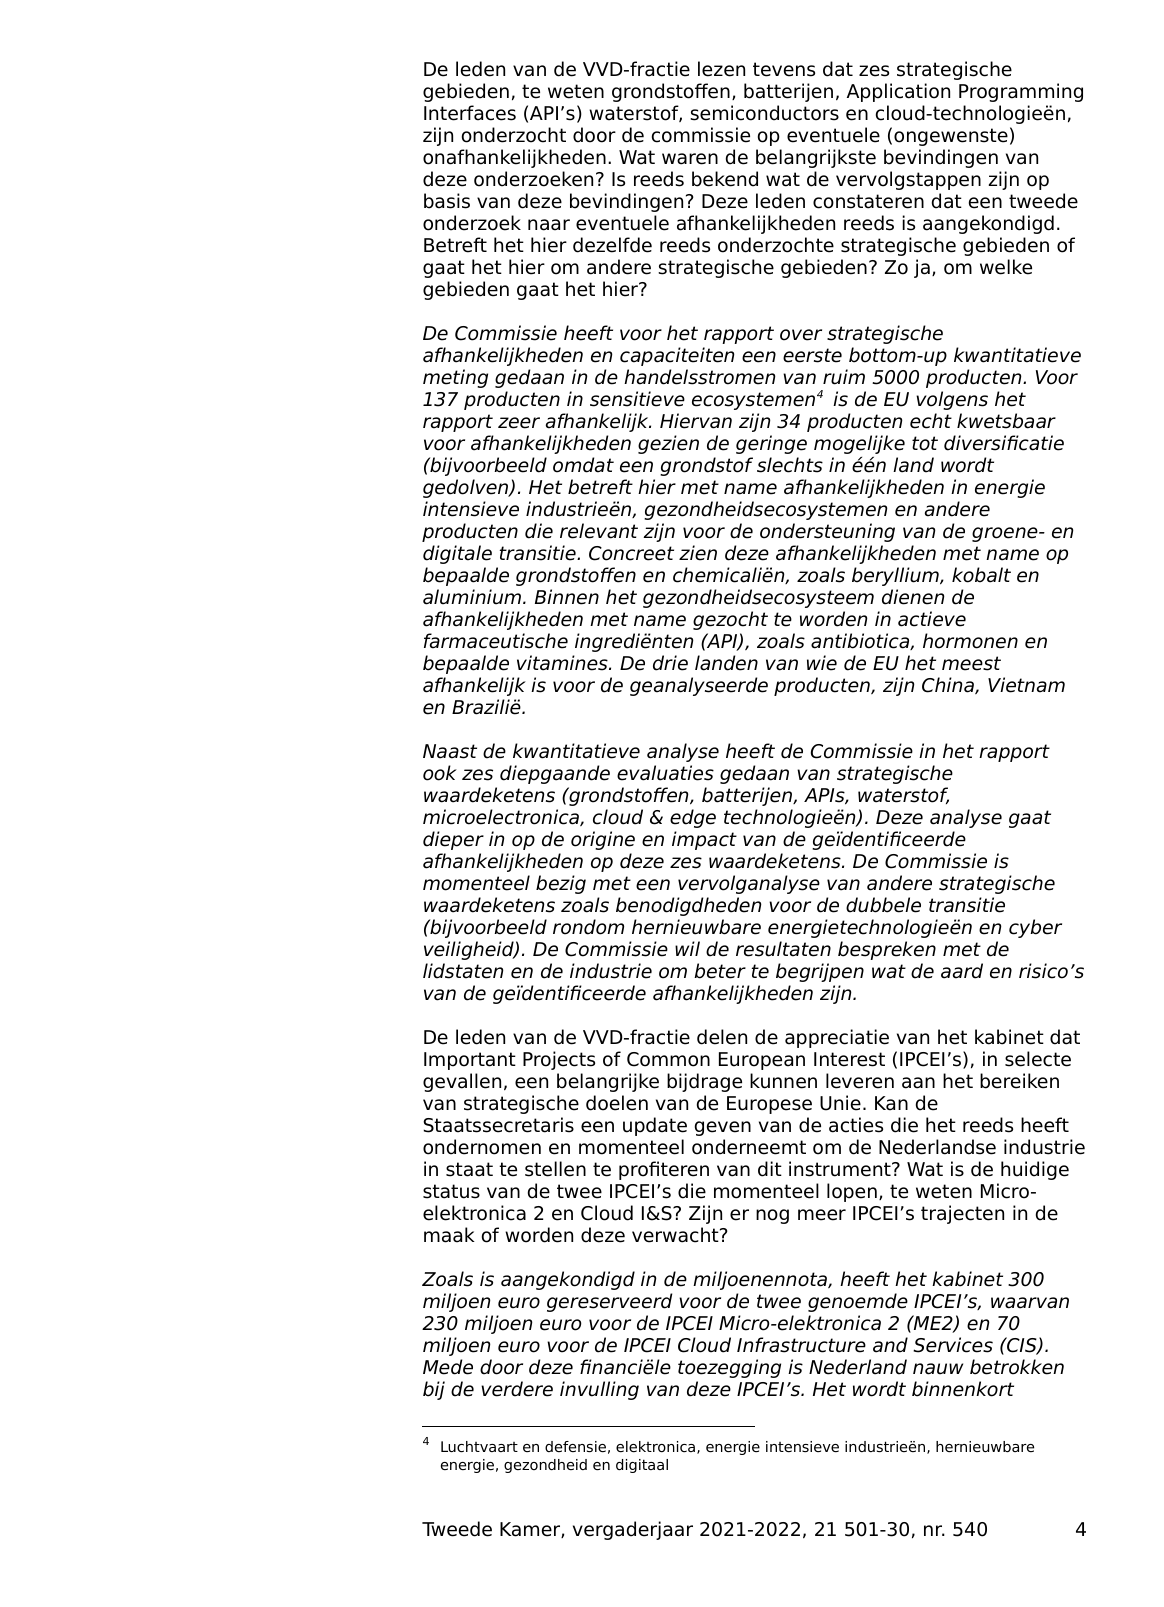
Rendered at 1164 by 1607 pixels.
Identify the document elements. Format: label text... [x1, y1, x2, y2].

text De leden van de VVD-fractie delen de appreciatie van het kabinet dat Important Projects of Common European Interest (IPCEI’s), in selecte gevallen, een belangrijke bijdrage kunnen leveren aan het bereiken van strategische doelen van de Europese Unie. Kan de Staatssecretaris een update geven van de acties die het reeds heeft ondernomen en momenteel onderneemt om de Nederlandse industrie in staat te stellen te profiteren van dit instrument? Wat is de huidige status van de twee IPCEI’s die momenteel lopen, te weten Micro-elektronica 2 en Cloud I&S? Zijn er nog meer IPCEI’s trajecten in de maak of worden deze verwacht? [422, 1027, 1087, 1247]
text De leden van de VVD-fractie lezen tevens dat zes strategische gebieden, te weten grondstoffen, batterijen, Application Programming Interfaces (API’s) waterstof, semiconductors en cloud-technologieën, zijn onderzocht door de commissie op eventuele (ongewenste) onafhankelijkheden. Wat waren de belangrijkste bevindingen van deze onderzoeken? Is reeds bekend wat de vervolgstappen zijn op basis van deze bevindingen? Deze leden constateren dat een tweede onderzoek naar eventuele afhankelijkheden reeds is aangekondigd. Betreft het hier dezelfde reeds onderzochte strategische gebieden of gaat het hier om andere strategische gebieden? Zo ja, om welke gebieden gaat het hier? [422, 59, 1087, 301]
text Zoals is aangekondigd in de miljoenennota, heeft het kabinet 300 miljoen euro gereserveerd voor de twee genoemde IPCEI’s, waarvan 230 miljoen euro voor de IPCEI Micro-elektronica 2 (ME2) en 70 miljoen euro voor de IPCEI Cloud Infrastructure and Services (CIS). Mede door deze financiële toezegging is Nederland nauw betrokken bij de verdere invulling van deze IPCEI’s. Het wordt binnenkort [422, 1269, 1087, 1401]
text Naast de kwantitatieve analyse heeft de Commissie in het rapport ook zes diepgaande evaluaties gedaan van strategische waardeketens (grondstoffen, batterijen, APIs, waterstof, microelectronica, cloud & edge technologieën). Deze analyse gaat dieper in op de origine en impact van de geïdentificeerde afhankelijkheden op deze zes waardeketens. De Commissie is momenteel bezig met een vervolganalyse van andere strategische waardeketens zoals benodigdheden voor de dubbele transitie (bijvoorbeeld rondom hernieuwbare energietechnologieën en cyber veiligheid). De Commissie wil de resultaten bespreken met de lidstaten en de industrie om beter te begrijpen wat de aard en risico’s van de geïdentificeerde afhankelijkheden zijn. [422, 741, 1087, 1004]
text De Commissie heeft voor het rapport over strategische afhankelijkheden en capaciteiten een eerste bottom-up kwantitatieve meting gedaan in de handelsstromen van ruim 5000 producten. Voor 137 producten in sensitieve ecosystemen is de EU volgens het rapport zeer afhankelijk. Hiervan zijn 34 producten echt kwetsbaar voor afhankelijkheden gezien de geringe mogelijke tot diversificatie (bijvoorbeeld omdat een grondstof slechts in één land wordt gedolven). Het betreft hier met name afhankelijkheden in energie intensieve industrieën, gezondheidsecosystemen en andere producten die relevant zijn voor de ondersteuning van de groene- en digitale transitie. Concreet zien deze afhankelijkheden met name op bepaalde grondstoffen en chemicaliën, zoals beryllium, kobalt en aluminium. Binnen het gezondheidsecosysteem dienen de afhankelijkheden met name gezocht te worden in actieve farmaceutische ingrediënten (API), zoals antibiotica, hormonen en bepaalde vitamines. De drie landen van wie de EU het meest afhankelijk is voor de geanalyseerde producten, zijn China, Vietnam en Brazilië. [422, 323, 1087, 719]
text Luchtvaart en defensie, elektronica, energie intensieve industrieën, hernieuwbare energie, gezondheid en digitaal [422, 1435, 1087, 1474]
